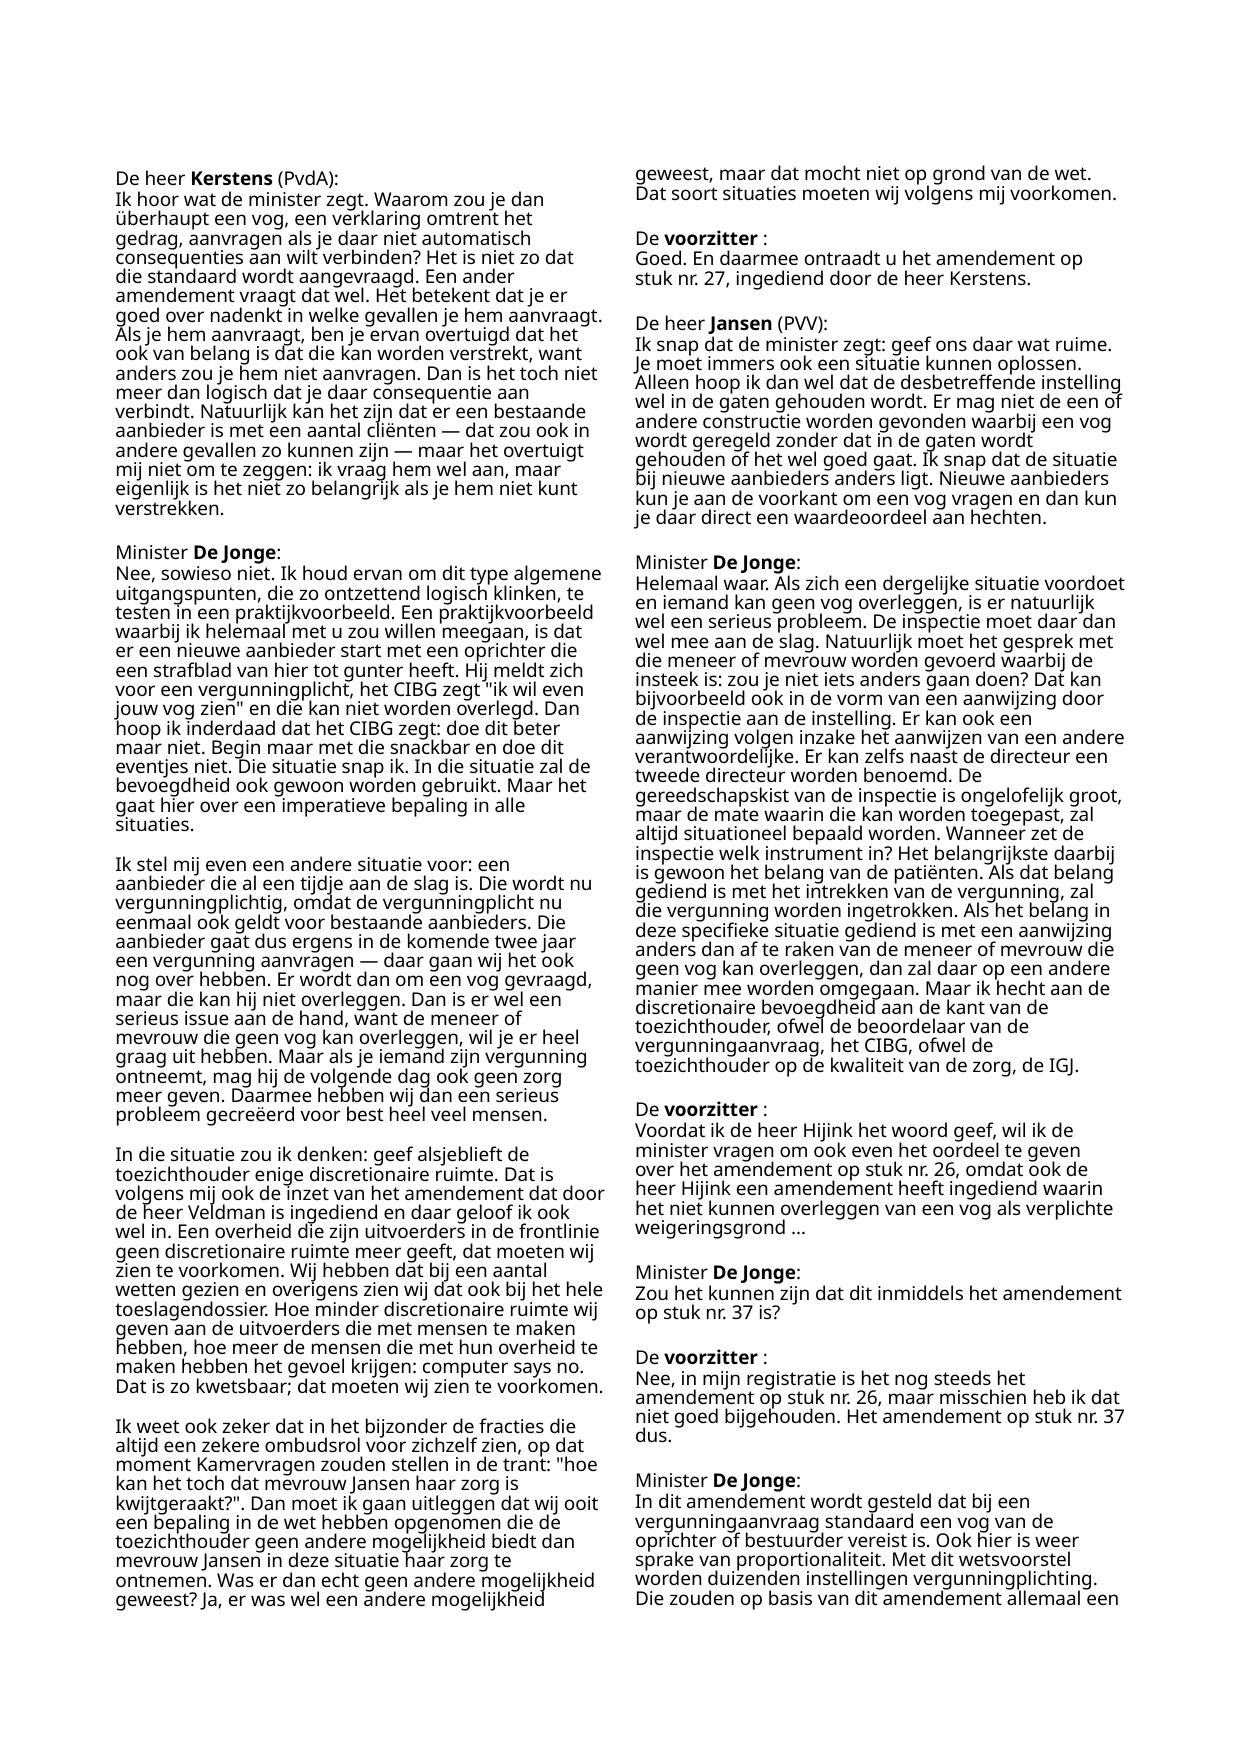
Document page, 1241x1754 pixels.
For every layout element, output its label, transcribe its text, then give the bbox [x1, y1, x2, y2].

text In die situatie zou ik denken: geef alsjeblieft de toezichthouder enige discretionaire ruimte. Dat is volgens mij ook de inzet van het amendement dat door de heer Veldman is ingediend en daar geloof ik ook wel in. Een overheid die zijn uitvoerders in de frontlinie geen discretionaire ruimte meer geeft, dat moeten wij zien te voorkomen. Wij hebben dat bij een aantal wetten gezien en overigens zien wij dat ook bij het hele toeslagendossier. Hoe minder discretionaire ruimte wij geven aan de uitvoerders die met mensen te maken hebben, hoe meer de mensen die met hun overheid te maken hebben het gevoel krijgen: computer says no. Dat is zo kwetsbaar; dat moeten wij zien te voorkomen. [115, 1146, 605, 1397]
text De voorzitter : [635, 225, 1125, 250]
text Minister De Jonge: [635, 549, 1125, 575]
text Zou het kunnen zijn dat dit inmiddels het amendement op stuk nr. 37 is? [635, 1284, 1125, 1323]
text Minister De Jonge: [115, 539, 605, 565]
text Minister De Jonge: [635, 1259, 1125, 1284]
text De voorzitter : [635, 1097, 1125, 1122]
text Ik stel mij even een andere situatie voor: een aanbieder die al een tijdje aan de slag is. Die wordt nu vergunningplichtig, omdat de vergunningplicht nu eenmaal ook geldt voor bestaande aanbieders. Die aanbieder gaat dus ergens in de komende twee jaar een vergunning aanvragen — daar gaan wij het ook nog over hebben. Er wordt dan om een vog gevraagd, maar die kan hij niet overleggen. Dan is er wel een serieus issue aan de hand, want de meneer of mevrouw die geen vog kan overleggen, wil je er heel graag uit hebben. Maar als je iemand zijn vergunning ontneemt, mag hij de volgende dag ook geen zorg meer geven. Daarmee hebben wij dan een serieus probleem gecreëerd voor best heel veel mensen. [115, 856, 605, 1126]
text Nee, sowieso niet. Ik houd ervan om dit type algemene uitgangspunten, die zo ontzettend logisch klinken, te testen in een praktijkvoorbeeld. Een praktijkvoorbeeld waarbij ik helemaal met u zou willen meegaan, is dat er een nieuwe aanbieder start met een oprichter die een strafblad van hier tot gunter heeft. Hij meldt zich voor een vergunningplicht, het CIBG zegt "ik wil even jouw vog zien" en die kan niet worden overlegd. Dan hoop ik inderdaad dat het CIBG zegt: doe dit beter maar niet. Begin maar met die snackbar en doe dit eventjes niet. Die situatie snap ik. In die situatie zal de bevoegdheid ook gewoon worden gebruikt. Maar het gaat hier over een imperatieve bepaling in alle situaties. [115, 565, 605, 835]
text Nee, in mijn registratie is het nog steeds het amendement op stuk nr. 26, maar misschien heb ik dat niet goed bijgehouden. Het amendement op stuk nr. 37 dus. [635, 1370, 1125, 1447]
text geweest, maar dat mocht niet op grond van de wet. Dat soort situaties moeten wij volgens mij voorkomen. [635, 165, 1125, 204]
text Goed. En daarmee ontraadt u het amendement op stuk nr. 27, ingediend door de heer Kerstens. [635, 250, 1125, 289]
text De heer Kerstens (PvdA): [115, 165, 605, 191]
text Ik weet ook zeker dat in het bijzonder de fracties die altijd een zekere ombudsrol voor zichzelf zien, op dat moment Kamervragen zouden stellen in de trant: "hoe kan het toch dat mevrouw Jansen haar zorg is kwijtgeraakt?". Dan moet ik gaan uitleggen dat wij ooit een bepaling in de wet hebben opgenomen die de toezichthouder geen andere mogelijkheid biedt dan mevrouw Jansen in deze situatie haar zorg te ontnemen. Was er dan echt geen andere mogelijkheid geweest? Ja, er was wel een andere mogelijkheid [115, 1418, 605, 1610]
text Ik snap dat de minister zegt: geef ons daar wat ruime. Je moet immers ook een situatie kunnen oplossen. Alleen hoop ik dan wel dat de desbetreffende instelling wel in de gaten gehouden wordt. Er mag niet de een of andere constructie worden gevonden waarbij een vog wordt geregeld zonder dat in de gaten wordt gehouden of het wel goed gaat. Ik snap dat de situatie bij nieuwe aanbieders anders ligt. Nieuwe aanbieders kun je aan de voorkant om een vog vragen en dan kun je daar direct een waardeoordeel aan hechten. [635, 336, 1125, 528]
text De heer Jansen (PVV): [635, 310, 1125, 336]
text In dit amendement wordt gesteld dat bij een vergunningaanvraag standaard een vog van de oprichter of bestuurder vereist is. Ook hier is weer sprake van proportionaliteit. Met dit wetsvoorstel worden duizenden instellingen vergunningplichting. Die zouden op basis van dit amendement allemaal een [635, 1493, 1125, 1609]
text Minister De Jonge: [635, 1468, 1125, 1493]
text Helemaal waar. Als zich een dergelijke situatie voordoet en iemand kan geen vog overleggen, is er natuurlijk wel een serieus probleem. De inspectie moet daar dan wel mee aan de slag. Natuurlijk moet het gesprek met die meneer of mevrouw worden gevoerd waarbij de insteek is: zou je niet iets anders gaan doen? Dat kan bijvoorbeeld ook in de vorm van een aanwijzing door de inspectie aan de instelling. Er kan ook een aanwijzing volgen inzake het aanwijzen van een andere verantwoordelijke. Er kan zelfs naast de directeur een tweede directeur worden benoemd. De gereedschapskist van de inspectie is ongelofelijk groot, maar de mate waarin die kan worden toegepast, zal altijd situationeel bepaald worden. Wanneer zet de inspectie welk instrument in? Het belangrijkste daarbij is gewoon het belang van de patiënten. Als dat belang gediend is met het intrekken van de vergunning, zal die vergunning worden ingetrokken. Als het belang in deze specifieke situatie gediend is met een aanwijzing anders dan af te raken van de meneer of mevrouw die geen vog kan overleggen, dan zal daar op een andere manier mee worden omgegaan. Maar ik hecht aan de discretionaire bevoegdheid aan de kant van de toezichthouder, ofwel de beoordelaar van de vergunningaanvraag, het CIBG, ofwel de toezichthouder op de kwaliteit van de zorg, de IGJ. [635, 575, 1125, 1076]
text Voordat ik de heer Hijink het woord geef, wil ik de minister vragen om ook even het oordeel te geven over het amendement op stuk nr. 26, omdat ook de heer Hijink een amendement heeft ingediend waarin het niet kunnen overleggen van een vog als verplichte weigeringsgrond … [635, 1122, 1125, 1238]
text De voorzitter : [635, 1344, 1125, 1370]
text Ik hoor wat de minister zegt. Waarom zou je dan überhaupt een vog, een verklaring omtrent het gedrag, aanvragen als je daar niet automatisch consequenties aan wilt verbinden? Het is niet zo dat die standaard wordt aangevraagd. Een ander amendement vraagt dat wel. Het betekent dat je er goed over nadenkt in welke gevallen je hem aanvraagt. Als je hem aanvraagt, ben je ervan overtuigd dat het ook van belang is dat die kan worden verstrekt, want anders zou je hem niet aanvragen. Dan is het toch niet meer dan logisch dat je daar consequentie aan verbindt. Natuurlijk kan het zijn dat er een bestaande aanbieder is met een aantal cliënten — dat zou ook in andere gevallen zo kunnen zijn — maar het overtuigt mij niet om te zeggen: ik vraag hem wel aan, maar eigenlijk is het niet zo belangrijk als je hem niet kunt verstrekken. [115, 191, 605, 519]
